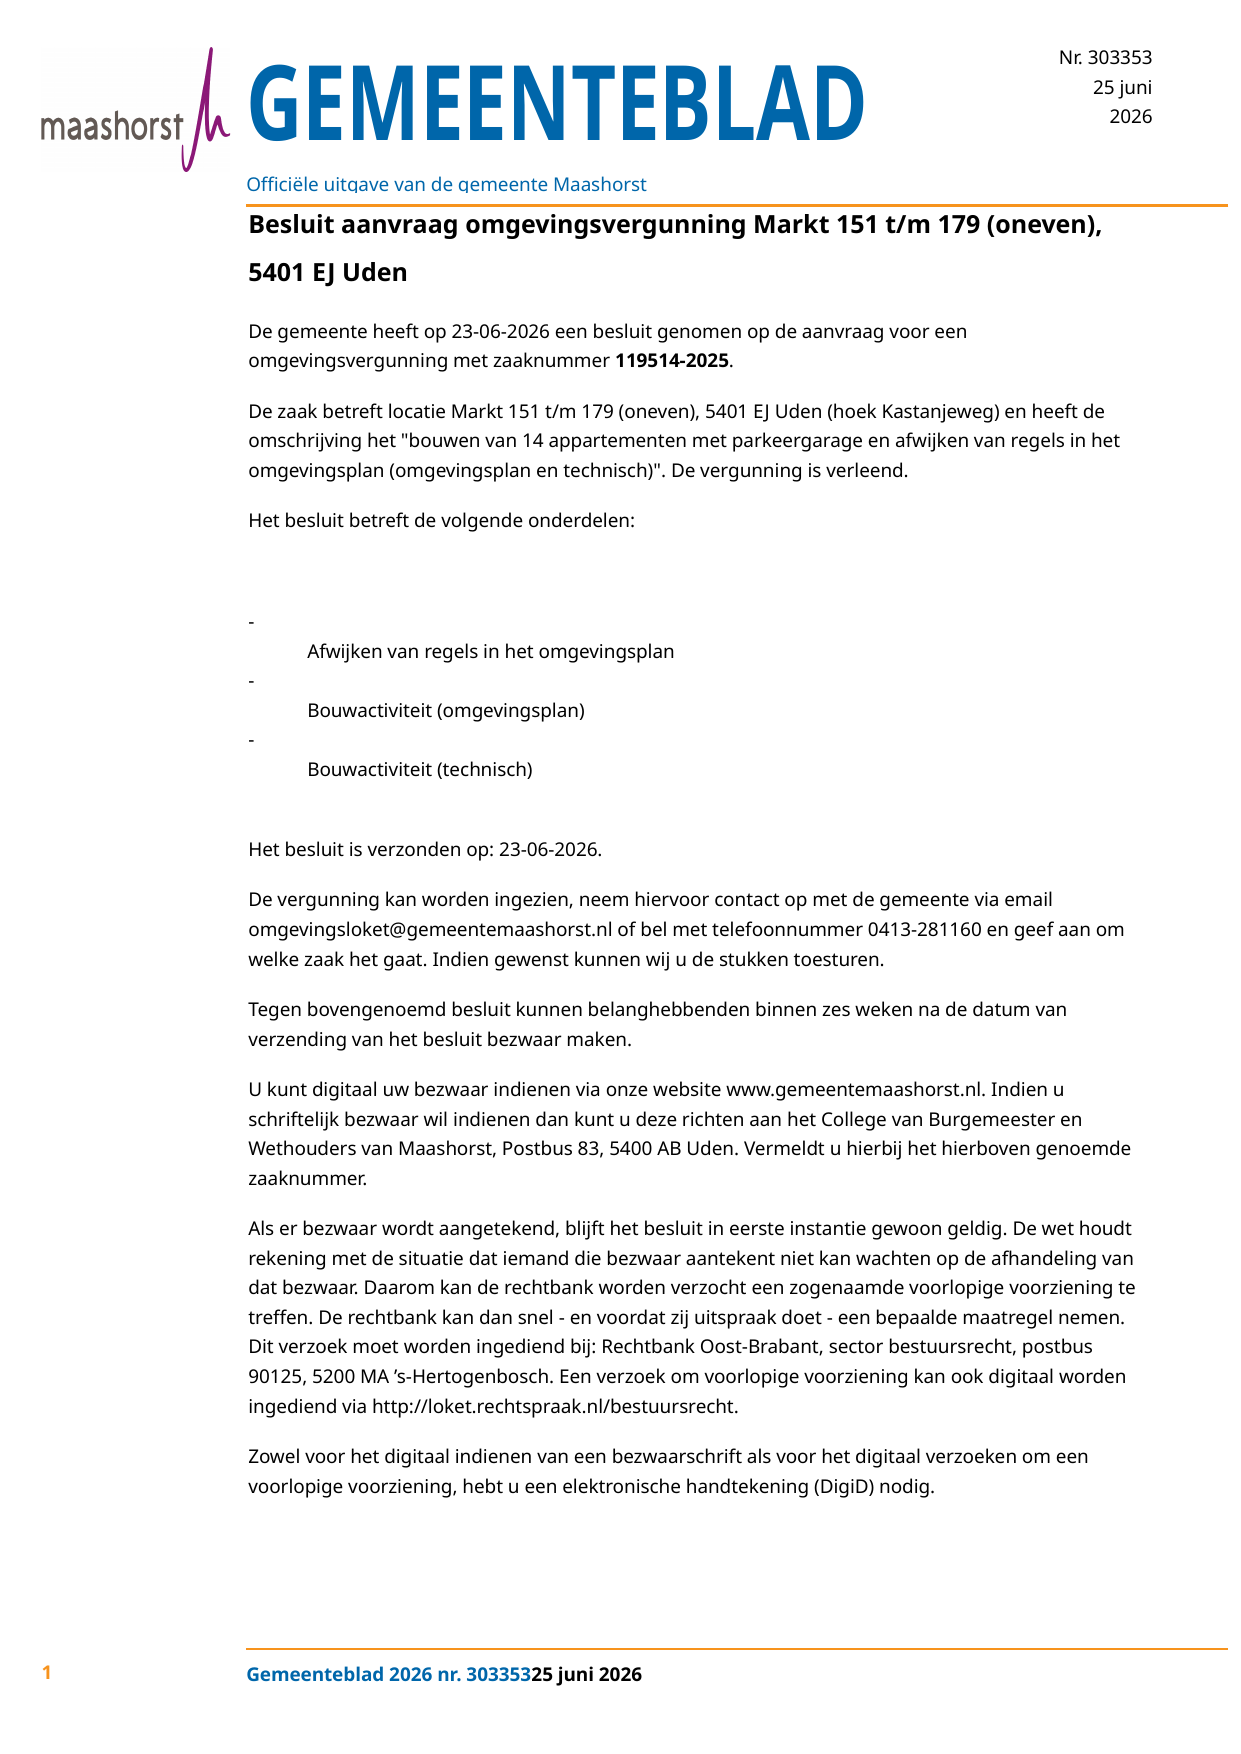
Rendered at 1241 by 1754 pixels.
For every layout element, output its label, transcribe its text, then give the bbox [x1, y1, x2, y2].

list Bouwactiviteit (technisch) [248, 756, 1152, 782]
text Zowel voor het digitaal indienen van een bezwaarschrift als voor het digitaal verzoeken om een voorlopige voorziening, hebt u een elektronische handtekening (DigiD) nodig. [248, 1443, 1152, 1499]
text De vergunning kan worden ingezien, neem hiervoor contact op met de gemeente via email omgevingsloket@gemeentemaashorst.nl of bel met telefoonnummer 0413-281160 en geef aan om welke zaak het gaat. Indien gewenst kunnen wij u de stukken toesturen. [248, 887, 1152, 972]
text Besluit aanvraag omgevingsvergunning Markt 151 t/m 179 (oneven), 5401 EJ Uden [248, 207, 1152, 288]
text Tegen bovengenoemd besluit kunnen belanghebbenden binnen zes weken na de datum van verzending van het besluit bezwaar maken. [248, 996, 1152, 1052]
list Afwijken van regels in het omgevingsplan [248, 638, 1152, 664]
picture [41, 47, 231, 172]
text Het besluit is verzonden op: 23-06-2026. [248, 836, 1152, 862]
text Het besluit betreft de volgende onderdelen: [248, 507, 1152, 533]
text U kunt digitaal uw bezwaar indienen via onze website www.gemeentemaashorst.nl. Indien u schriftelijk bezwaar wil indienen dan kunt u deze richten aan het College van Burgemeester en Wethouders van Maashorst, Postbus 83, 5400 AB Uden. Vermeldt u hierbij het hierboven genoemde zaaknummer. [248, 1076, 1152, 1191]
text De zaak betreft locatie Markt 151 t/m 179 (oneven), 5401 EJ Uden (hoek Kastanjeweg) en heeft de omschrijving het "bouwen van 14 appartementen met parkeergarage en afwijken van regels in het omgevingsplan (omgevingsplan en technisch)". De vergunning is verleend. [248, 398, 1152, 483]
text De gemeente heeft op 23-06-2026 een besluit genomen op de aanvraag voor een omgevingsvergunning met zaaknummer 119514-2025. [248, 318, 1152, 373]
text Als er bezwaar wordt aangetekend, blijft het besluit in eerste instantie gewoon geldig. De wet houdt rekening met de situatie dat iemand die bezwaar aantekent niet kan wachten op de afhandeling van dat bezwaar. Daarom kan de rechtbank worden verzocht een zogenaamde voorlopige voorziening te treffen. De rechtbank kan dan snel - en voordat zij uitspraak doet - een bepaalde maatregel nemen. Dit verzoek moet worden ingediend bij: Rechtbank Oost-Brabant, sector bestuursrecht, postbus 90125, 5200 MA ’s-Hertogenbosch. Een verzoek om voorlopige voorziening kan ook digitaal worden ingediend via http://loket.rechtspraak.nl/bestuursrecht. [248, 1215, 1152, 1419]
list Bouwactiviteit (omgevingsplan) [248, 697, 1152, 723]
